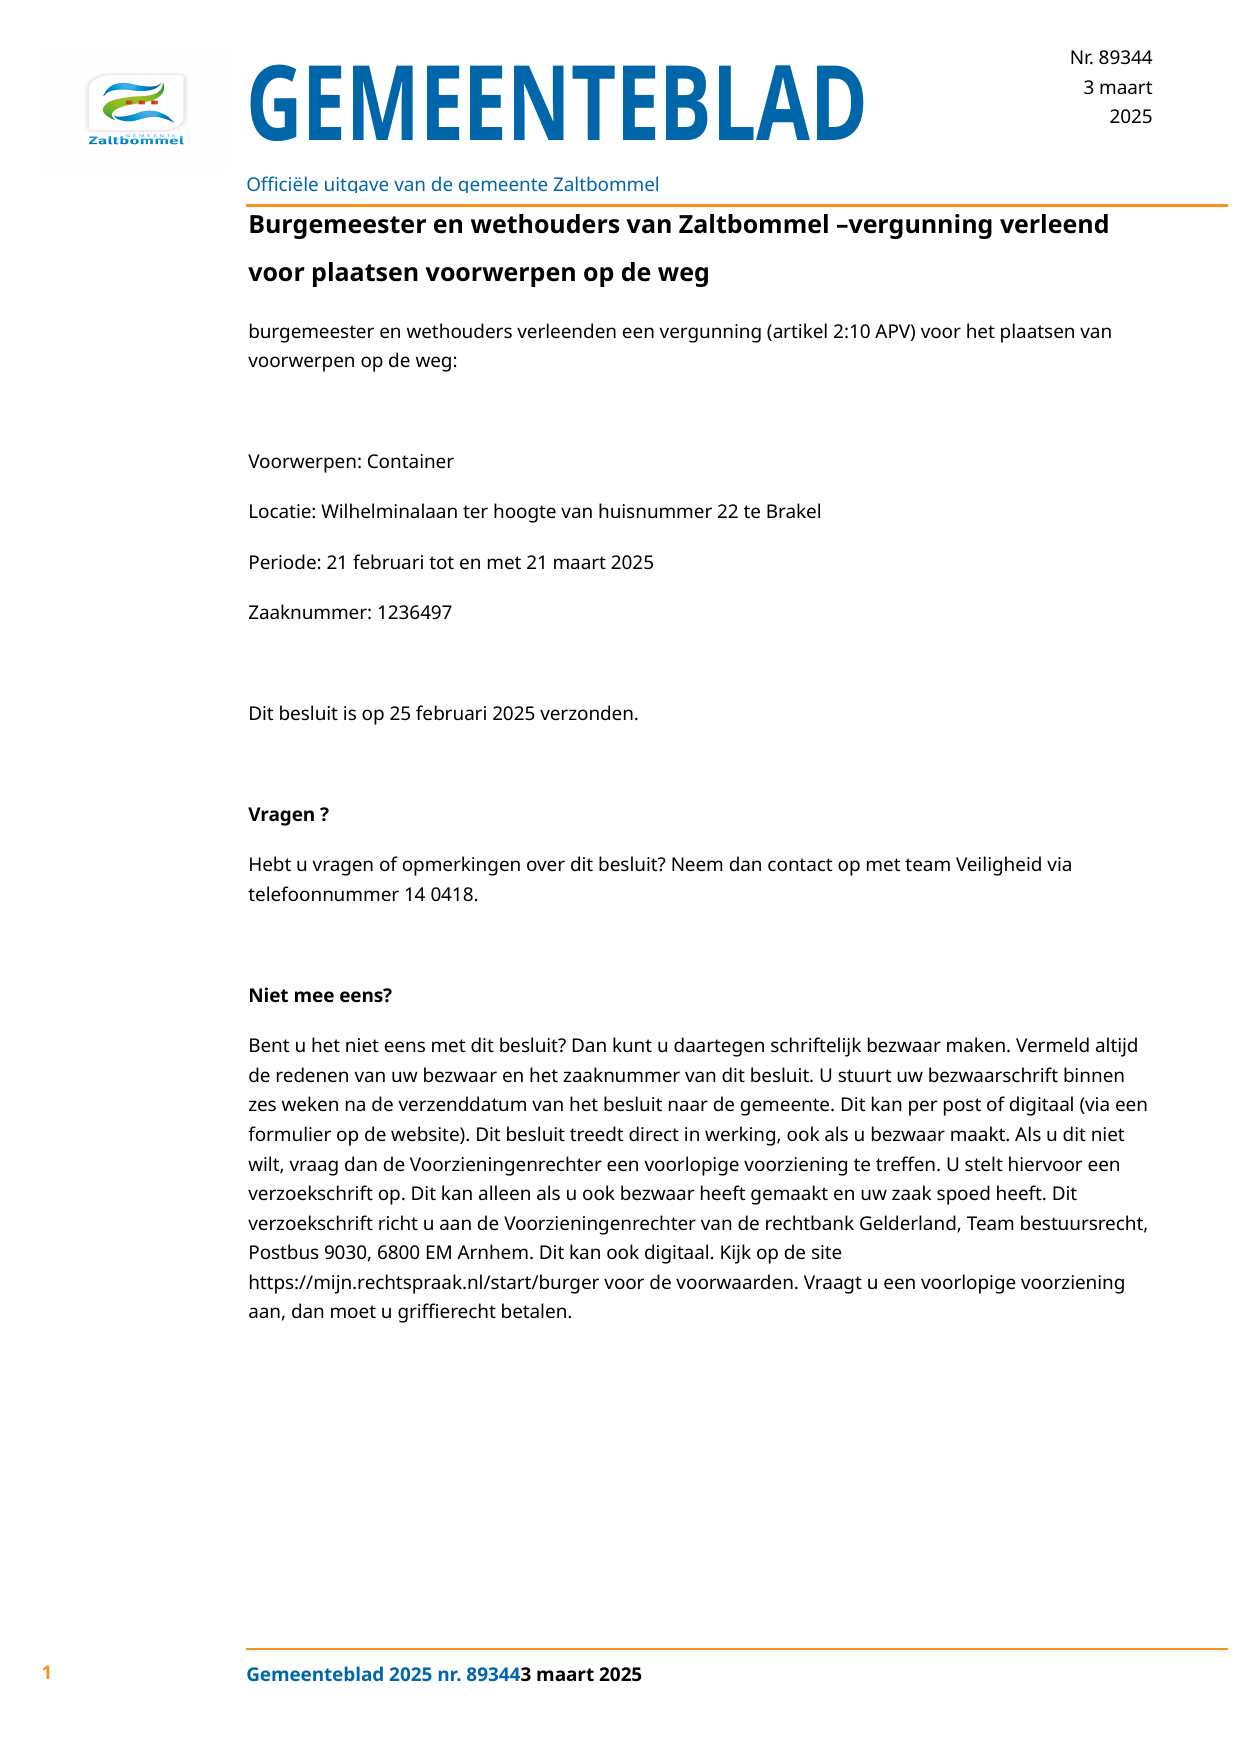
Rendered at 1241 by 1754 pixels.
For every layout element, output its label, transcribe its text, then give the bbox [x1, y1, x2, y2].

picture [41, 47, 231, 172]
text Niet mee eens? [248, 982, 1152, 1008]
text Burgemeester en wethouders van Zaltbommel –vergunning verleend voor plaatsen voorwerpen op de weg [248, 207, 1152, 288]
text burgemeester en wethouders verleenden een vergunning (artikel 2:10 APV) voor het plaatsen van voorwerpen op de weg: [248, 318, 1152, 373]
text Periode: 21 februari tot en met 21 maart 2025 [248, 549, 1152, 575]
text Dit besluit is op 25 februari 2025 verzonden. [248, 700, 1152, 726]
text Zaaknummer: 1236497 [248, 599, 1152, 625]
text Voorwerpen: Container [248, 448, 1152, 474]
text Vragen ? [248, 801, 1152, 827]
text Locatie: Wilhelminalaan ter hoogte van huisnummer 22 te Brakel [248, 499, 1152, 524]
text Hebt u vragen of opmerkingen over dit besluit? Neem dan contact op met team Veiligheid via telefoonnummer 14 0418. [248, 852, 1152, 907]
text Bent u het niet eens met dit besluit? Dan kunt u daartegen schriftelijk bezwaar maken. Vermeld altijd de redenen van uw bezwaar en het zaaknummer van dit besluit. U stuurt uw bezwaarschrift binnen zes weken na de verzenddatum van het besluit naar de gemeente. Dit kan per post of digitaal (via een formulier op de website). Dit besluit treedt direct in werking, ook als u bezwaar maakt. Als u dit niet wilt, vraag dan de Voorzieningenrechter een voorlopige voorziening te treffen. U stelt hiervoor een verzoekschrift op. Dit kan alleen als u ook bezwaar heeft gemaakt en uw zaak spoed heeft. Dit verzoekschrift richt u aan de Voorzieningenrechter van de rechtbank Gelderland, Team bestuursrecht, Postbus 9030, 6800 EM Arnhem. Dit kan ook digitaal. Kijk op de site https://mijn.rechtspraak.nl/start/burger voor de voorwaarden. Vraagt u een voorlopige voorziening aan, dan moet u griffierecht betalen. [248, 1032, 1152, 1324]
